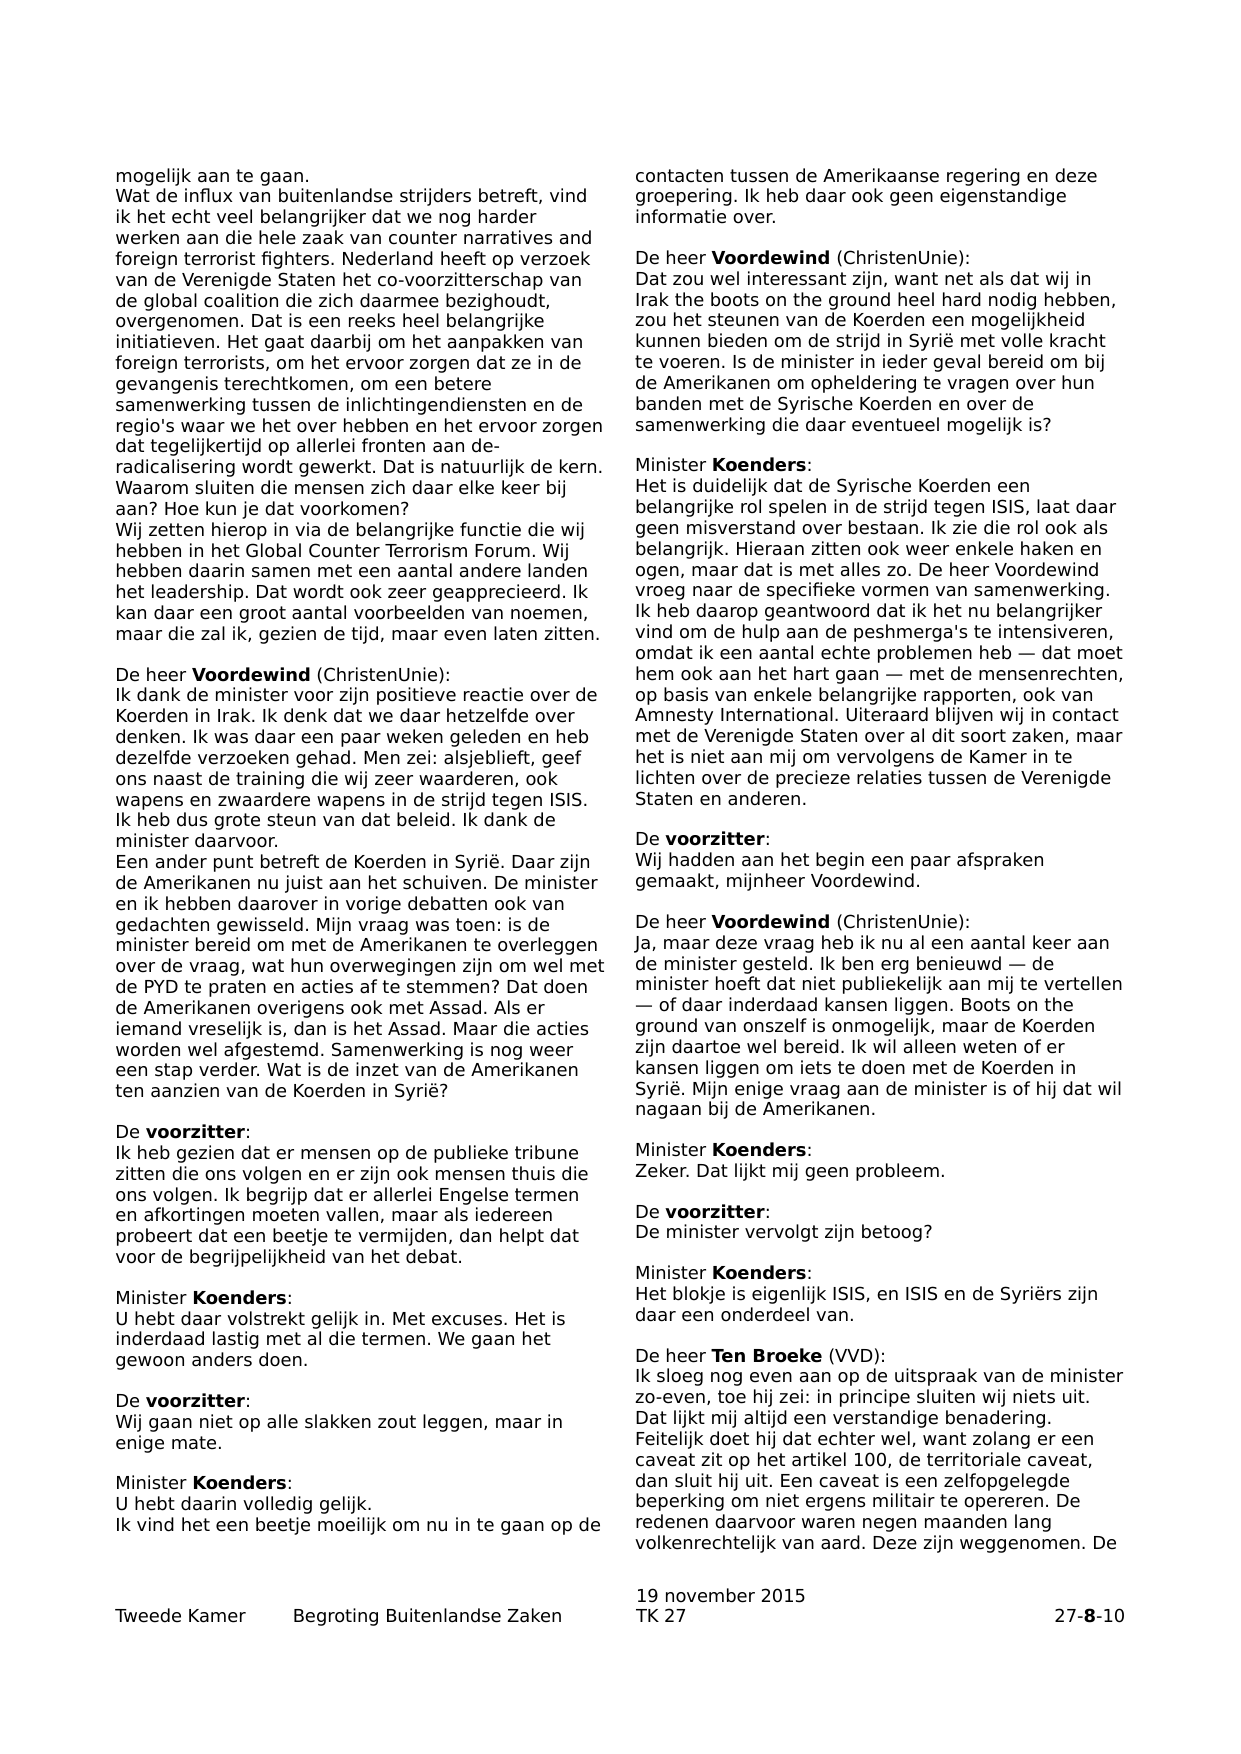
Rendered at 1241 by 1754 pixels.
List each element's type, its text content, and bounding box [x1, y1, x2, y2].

text Dat zou wel interessant zijn, want net als dat wij in Irak the boots on the ground heel hard nodig hebben, zou het steunen van de Koerden een mogelijkheid kunnen bieden om de strijd in Syrië met volle kracht te voeren. Is de minister in ieder geval bereid om bij de Amerikanen om opheldering te vragen over hun banden met de Syrische Koerden en over de samenwerking die daar eventueel mogelijk is? [635, 268, 1125, 435]
text Ik vind het een beetje moeilijk om nu in te gaan op de [115, 1515, 605, 1536]
text De minister vervolgt zijn betoog? [635, 1222, 1125, 1243]
text Minister Koenders: [115, 1288, 605, 1308]
text De heer Voordewind (ChristenUnie): [635, 912, 1125, 932]
text De heer Ten Broeke (VVD): [635, 1345, 1125, 1366]
text Ik dank de minister voor zijn positieve reactie over de Koerden in Irak. Ik denk dat we daar hetzelfde over denken. Ik was daar een paar weken geleden en heb dezelfde verzoeken gehad. Men zei: alsjeblieft, geef ons naast de training die wij zeer waarderen, ook wapens en zwaardere wapens in de strijd tegen ISIS. Ik heb dus grote steun van dat beleid. Ik dank de minister daarvoor. [115, 685, 605, 852]
text Wat de influx van buitenlandse strijders betreft, vind ik het echt veel belangrijker dat we nog harder werken aan die hele zaak van counter narratives and foreign terrorist fighters. Nederland heeft op verzoek van de Verenigde Staten het co-voorzitterschap van de global coalition die zich daarmee bezighoudt, overgenomen. Dat is een reeks heel belangrijke initiatieven. Het gaat daarbij om het aanpakken van foreign terrorists, om het ervoor zorgen dat ze in de gevangenis terechtkomen, om een betere samenwerking tussen de inlichtingendiensten en de regio's waar we het over hebben en het ervoor zorgen dat tegelijkertijd op allerlei fronten aan de-radicalisering wordt gewerkt. Dat is natuurlijk de kern. Waarom sluiten die mensen zich daar elke keer bij aan? Hoe kun je dat voorkomen? [115, 186, 605, 519]
text De heer Voordewind (ChristenUnie): [115, 664, 605, 685]
text De heer Voordewind (ChristenUnie): [635, 248, 1125, 268]
text Ja, maar deze vraag heb ik nu al een aantal keer aan de minister gesteld. Ik ben erg benieuwd — de minister hoeft dat niet publiekelijk aan mij te vertellen — of daar inderdaad kansen liggen. Boots on the ground van onszelf is onmogelijk, maar de Koerden zijn daartoe wel bereid. Ik wil alleen weten of er kansen liggen om iets te doen met de Koerden in Syrië. Mijn enige vraag aan de minister is of hij dat wil nagaan bij de Amerikanen. [635, 932, 1125, 1120]
text Zeker. Dat lijkt mij geen probleem. [635, 1161, 1125, 1181]
text Ik heb gezien dat er mensen op de publieke tribune zitten die ons volgen en er zijn ook mensen thuis die ons volgen. Ik begrijp dat er allerlei Engelse termen en afkortingen moeten vallen, maar als iedereen probeert dat een beetje te vermijden, dan helpt dat voor de begrijpelijkheid van het debat. [115, 1143, 605, 1268]
text Wij hadden aan het begin een paar afspraken gemaakt, mijnheer Voordewind. [635, 850, 1125, 892]
text U hebt daarin volledig gelijk. [115, 1494, 605, 1515]
text Minister Koenders: [635, 1263, 1125, 1284]
text Wij gaan niet op alle slakken zout leggen, maar in enige mate. [115, 1412, 605, 1453]
text Wij zetten hierop in via de belangrijke functie die wij hebben in het Global Counter Terrorism Forum. Wij hebben daarin samen met een aantal andere landen het leadership. Dat wordt ook zeer geapprecieerd. Ik kan daar een groot aantal voorbeelden van noemen, maar die zal ik, gezien de tijd, maar even laten zitten. [115, 519, 605, 644]
text mogelijk aan te gaan. [115, 165, 605, 186]
text Het is duidelijk dat de Syrische Koerden een belangrijke rol spelen in de strijd tegen ISIS, laat daar geen misverstand over bestaan. Ik zie die rol ook als belangrijk. Hieraan zitten ook weer enkele haken en ogen, maar dat is met alles zo. De heer Voordewind vroeg naar de specifieke vormen van samenwerking. Ik heb daarop geantwoord dat ik het nu belangrijker vind om de hulp aan de peshmerga's te intensiveren, omdat ik een aantal echte problemen heb — dat moet hem ook aan het hart gaan — met de mensenrechten, op basis van enkele belangrijke rapporten, ook van Amnesty International. Uiteraard blijven wij in contact met de Verenigde Staten over al dit soort zaken, maar het is niet aan mij om vervolgens de Kamer in te lichten over de precieze relaties tussen de Verenigde Staten en anderen. [635, 476, 1125, 809]
text De voorzitter: [635, 829, 1125, 850]
text Een ander punt betreft de Koerden in Syrië. Daar zijn de Amerikanen nu juist aan het schuiven. De minister en ik hebben daarover in vorige debatten ook van gedachten gewisseld. Mijn vraag was toen: is de minister bereid om met de Amerikanen te overleggen over de vraag, wat hun overwegingen zijn om wel met de PYD te praten en acties af te stemmen? Dat doen de Amerikanen overigens ook met Assad. Als er iemand vreselijk is, dan is het Assad. Maar die acties worden wel afgestemd. Samenwerking is nog weer een stap verder. Wat is de inzet van de Amerikanen ten aanzien van de Koerden in Syrië? [115, 852, 605, 1102]
text Minister Koenders: [635, 1140, 1125, 1161]
text De voorzitter: [115, 1391, 605, 1412]
text Minister Koenders: [115, 1473, 605, 1494]
text Minister Koenders: [635, 455, 1125, 476]
text Ik sloeg nog even aan op de uitspraak van de minister zo-even, toe hij zei: in principe sluiten wij niets uit. Dat lijkt mij altijd een verstandige benadering. Feitelijk doet hij dat echter wel, want zolang er een caveat zit op het artikel 100, de territoriale caveat, dan sluit hij uit. Een caveat is een zelfopgelegde beperking om niet ergens militair te opereren. De redenen daarvoor waren negen maanden lang volkenrechtelijk van aard. Deze zijn weggenomen. De [635, 1366, 1125, 1554]
text De voorzitter: [635, 1201, 1125, 1222]
text U hebt daar volstrekt gelijk in. Met excuses. Het is inderdaad lastig met al die termen. We gaan het gewoon anders doen. [115, 1308, 605, 1371]
text De voorzitter: [115, 1122, 605, 1143]
text contacten tussen de Amerikaanse regering en deze groepering. Ik heb daar ook geen eigenstandige informatie over. [635, 165, 1125, 228]
text Het blokje is eigenlijk ISIS, en ISIS en de Syriërs zijn daar een onderdeel van. [635, 1284, 1125, 1325]
